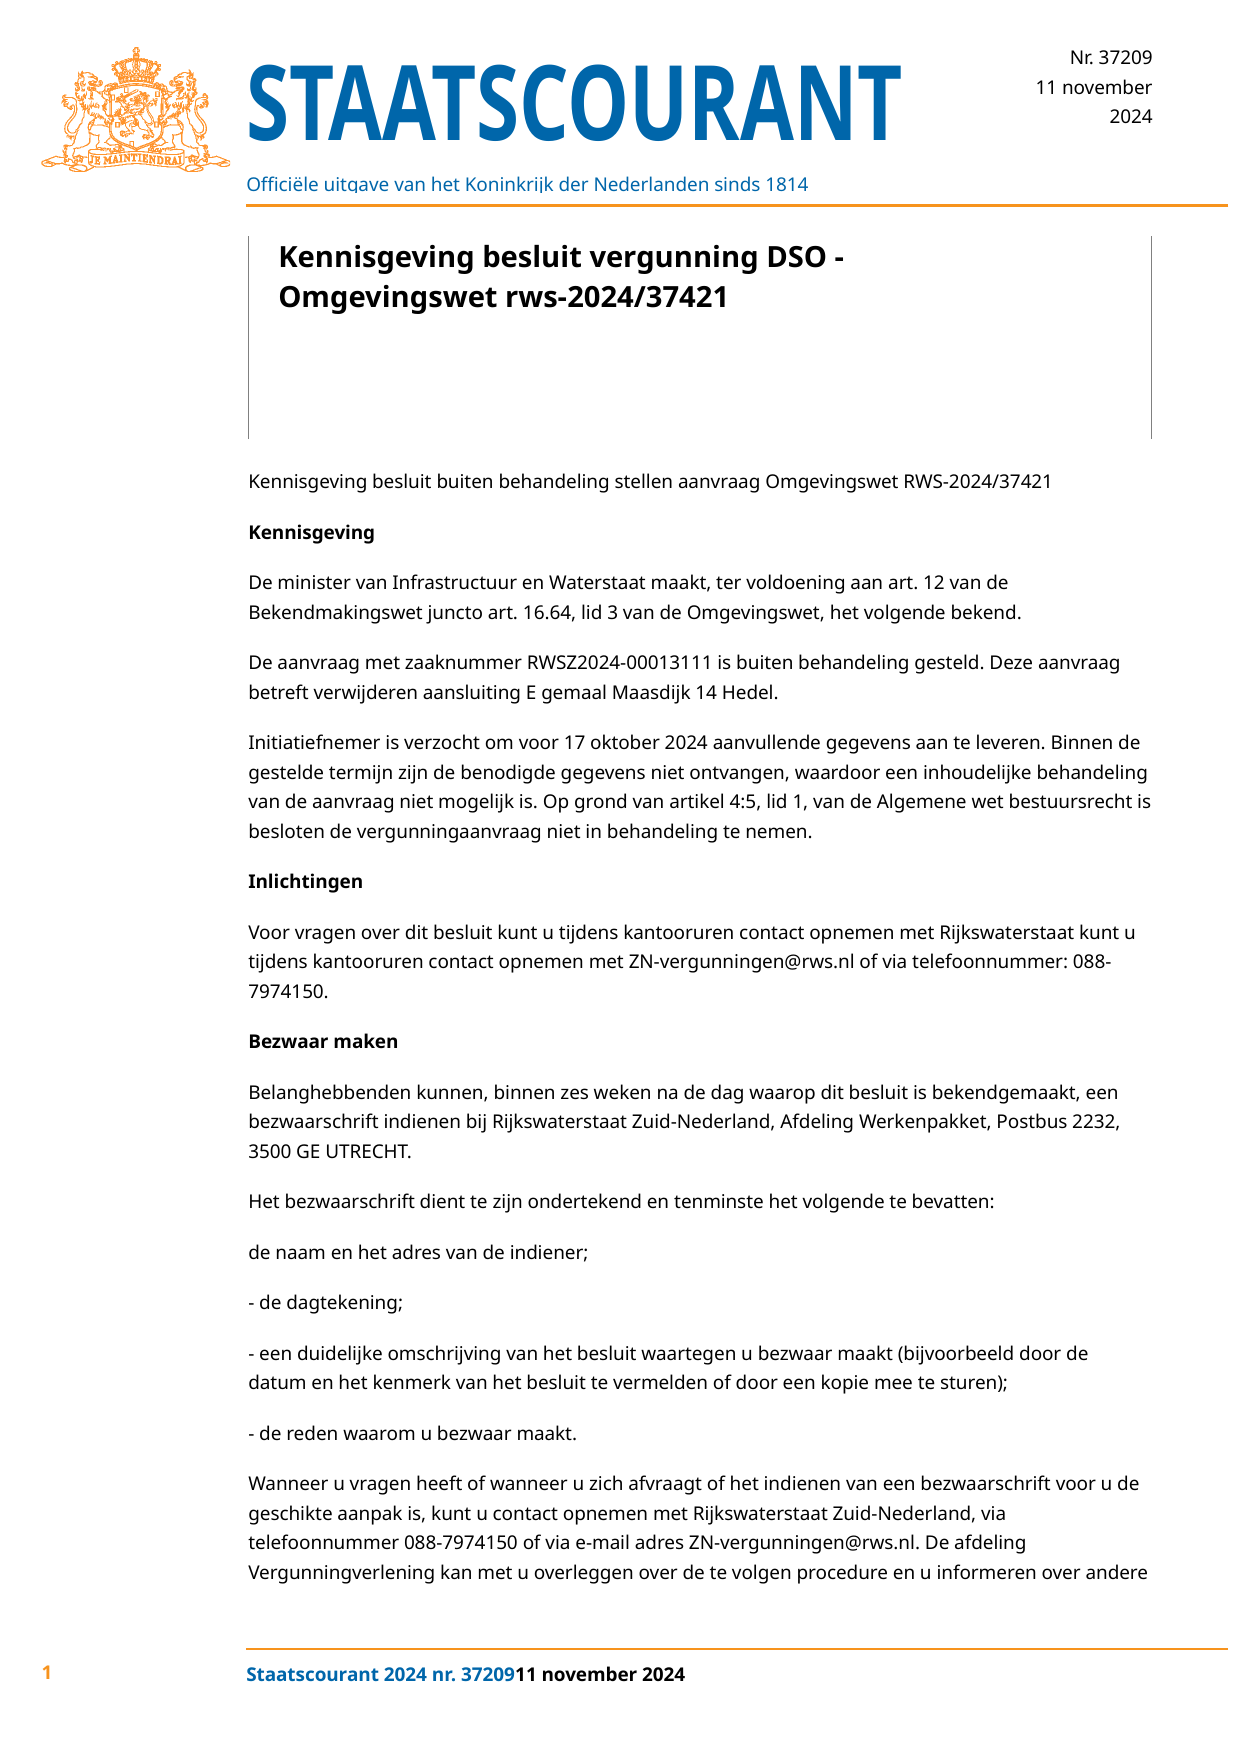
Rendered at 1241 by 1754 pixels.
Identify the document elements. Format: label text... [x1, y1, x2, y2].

text Kennisgeving [248, 519, 1152, 545]
text - de dagtekening; [248, 1289, 1152, 1315]
table_header [850, 236, 912, 413]
text Voor vragen over dit besluit kunt u tijdens kantooruren contact opnemen met Rijkswaterstaat kunt u tijdens kantooruren contact opnemen met ZN-vergunningen@rws.nl of via telefoonnummer: 088-7974150. [248, 919, 1152, 1004]
text Kennisgeving besluit buiten behandeling stellen aanvraag Omgevingswet RWS-2024/37421 [248, 469, 1152, 494]
table_header [850, 414, 1151, 439]
text De aanvraag met zaaknummer RWSZ2024-00013111 is buiten behandeling gesteld. Deze aanvraag betreft verwijderen aansluiting E gemaal Maasdijk 14 Hedel. [248, 649, 1152, 705]
table_header Kennisgeving besluit vergunning DSO - Omgevingswet rws-2024/37421 [249, 236, 850, 439]
text de naam en het adres van de indiener; [248, 1239, 1152, 1265]
picture [912, 236, 1090, 414]
text Het bezwaarschrift dient te zijn ondertekend en tenminste het volgende te bevatten: [248, 1189, 1152, 1214]
text Wanneer u vragen heeft of wanneer u zich afvraagt of het indienen van een bezwaarschrift voor u de geschikte aanpak is, kunt u contact opnemen met Rijkswaterstaat Zuid-Nederland, via telefoonnummer 088-7974150 of via e-mail adres ZN-vergunningen@rws.nl. De afdeling Vergunningverlening kan met u overleggen over de te volgen procedure en u informeren over andere [248, 1470, 1152, 1585]
text Belanghebbenden kunnen, binnen zes weken na de dag waarop dit besluit is bekendgemaakt, een bezwaarschrift indienen bij Rijkswaterstaat Zuid-Nederland, Afdeling Werkenpakket, Postbus 2232, 3500 GE UTRECHT. [248, 1079, 1152, 1164]
picture [41, 47, 231, 172]
text De minister van Infrastructuur en Waterstaat maakt, ter voldoening aan art. 12 van de Bekendmakingswet juncto art. 16.64, lid 3 van de Omgevingswet, het volgende bekend. [248, 569, 1152, 625]
text Initiatiefnemer is verzocht om voor 17 oktober 2024 aanvullende gegevens aan te leveren. Binnen de gestelde termijn zijn de benodigde gegevens niet ontvangen, waardoor een inhoudelijke behandeling van de aanvraag niet mogelijk is. Op grond van artikel 4:5, lid 1, van de Algemene wet bestuursrecht is besloten de vergunningaanvraag niet in behandeling te nemen. [248, 729, 1152, 844]
text - de reden waarom u bezwaar maakt. [248, 1420, 1152, 1446]
text Bezwaar maken [248, 1029, 1152, 1054]
text Inlichtingen [248, 869, 1152, 894]
table_header [1090, 236, 1151, 413]
text - een duidelijke omschrijving van het besluit waartegen u bezwaar maakt (bijvoorbeeld door de datum en het kenmerk van het besluit te vermelden of door een kopie mee te sturen); [248, 1340, 1152, 1395]
